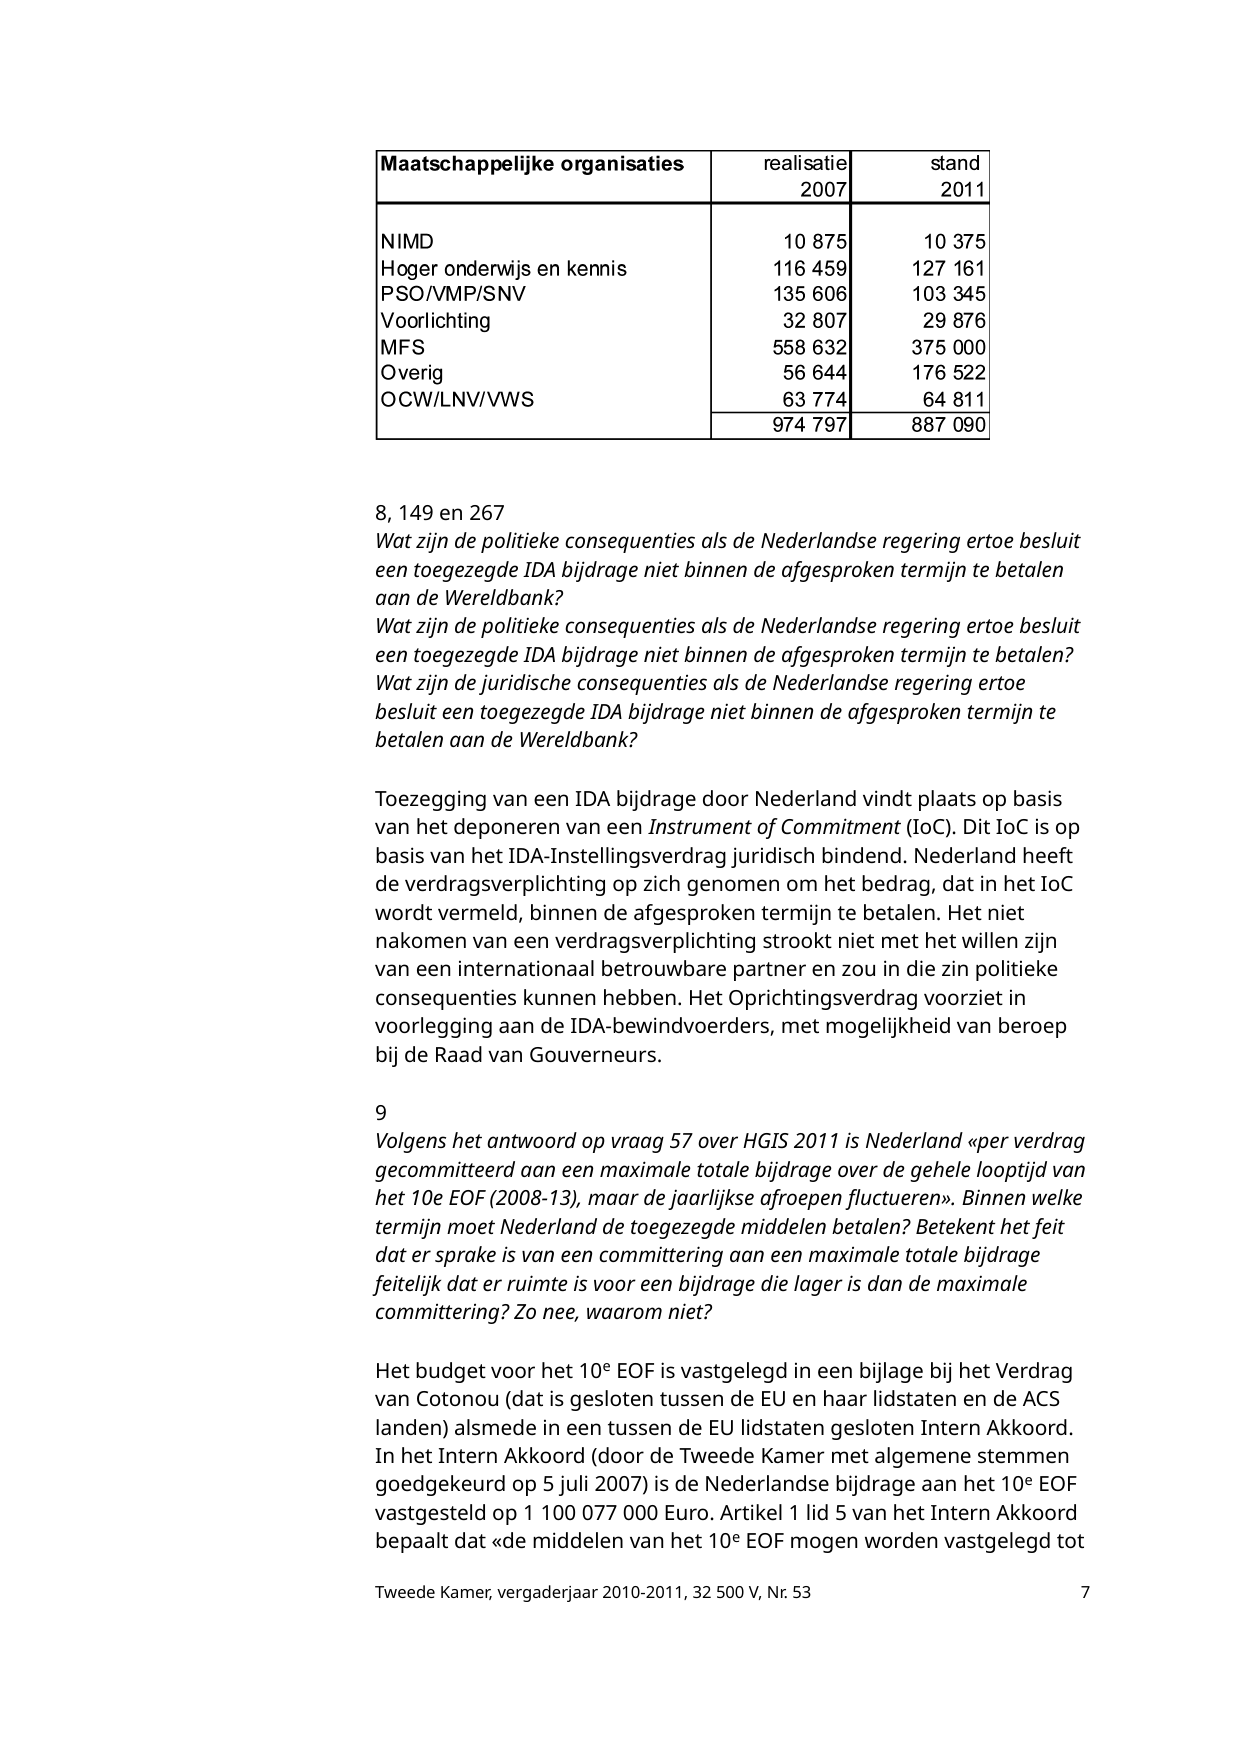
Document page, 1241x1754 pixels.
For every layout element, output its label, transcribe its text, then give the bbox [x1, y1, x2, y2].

text Wat zijn de juridische consequenties als de Nederlandse regering ertoe besluit een toegezegde IDA bijdrage niet binnen de afgesproken termijn te betalen aan de Wereldbank? [375, 668, 1090, 754]
text 9 [375, 1098, 1090, 1127]
text Wat zijn de politieke consequenties als de Nederlandse regering ertoe besluit een toegezegde IDA bijdrage niet binnen de afgesproken termijn te betalen? [375, 612, 1090, 668]
text Volgens het antwoord op vraag 57 over HGIS 2011 is Nederland «per verdrag gecommitteerd aan een maximale totale bijdrage over de gehele looptijd van het 10e EOF (2008-13), maar de jaarlijkse afroepen fluctueren». Binnen welke termijn moet Nederland de toegezegde middelen betalen? Betekent het feit dat er sprake is van een committering aan een maximale totale bijdrage feitelijk dat er ruimte is voor een bijdrage die lager is dan de maximale committering? Zo nee, waarom niet? [375, 1127, 1090, 1326]
text Het budget voor het 10e EOF is vastgelegd in een bijlage bij het Verdrag van Cotonou (dat is gesloten tussen de EU en haar lidstaten en de ACS landen) alsmede in een tussen de EU lidstaten gesloten Intern Akkoord. In het Intern Akkoord (door de Tweede Kamer met algemene stemmen goedgekeurd op 5 juli 2007) is de Nederlandse bijdrage aan het 10e EOF vastgesteld op 1 100 077 000 Euro. Artikel 1 lid 5 van het Intern Akkoord bepaalt dat «de middelen van het 10e EOF mogen worden vastgelegd tot [375, 1356, 1090, 1555]
picture [375, 150, 990, 440]
text Toezegging van een IDA bijdrage door Nederland vindt plaats op basis van het deponeren van een Instrument of Commitment (IoC). Dit IoC is op basis van het IDA-Instellingsverdrag juridisch bindend. Nederland heeft de verdragsverplichting op zich genomen om het bedrag, dat in het IoC wordt vermeld, binnen de afgesproken termijn te betalen. Het niet nakomen van een verdragsverplichting strookt niet met het willen zijn van een internationaal betrouwbare partner en zou in die zin politieke consequenties kunnen hebben. Het Oprichtingsverdrag voorziet in voorlegging aan de IDA-bewindvoerders, met mogelijkheid van beroep bij de Raad van Gouverneurs. [375, 784, 1090, 1068]
text 8, 149 en 267 [375, 498, 1090, 526]
text Wat zijn de politieke consequenties als de Nederlandse regering ertoe besluit een toegezegde IDA bijdrage niet binnen de afgesproken termijn te betalen aan de Wereldbank? [375, 526, 1090, 612]
